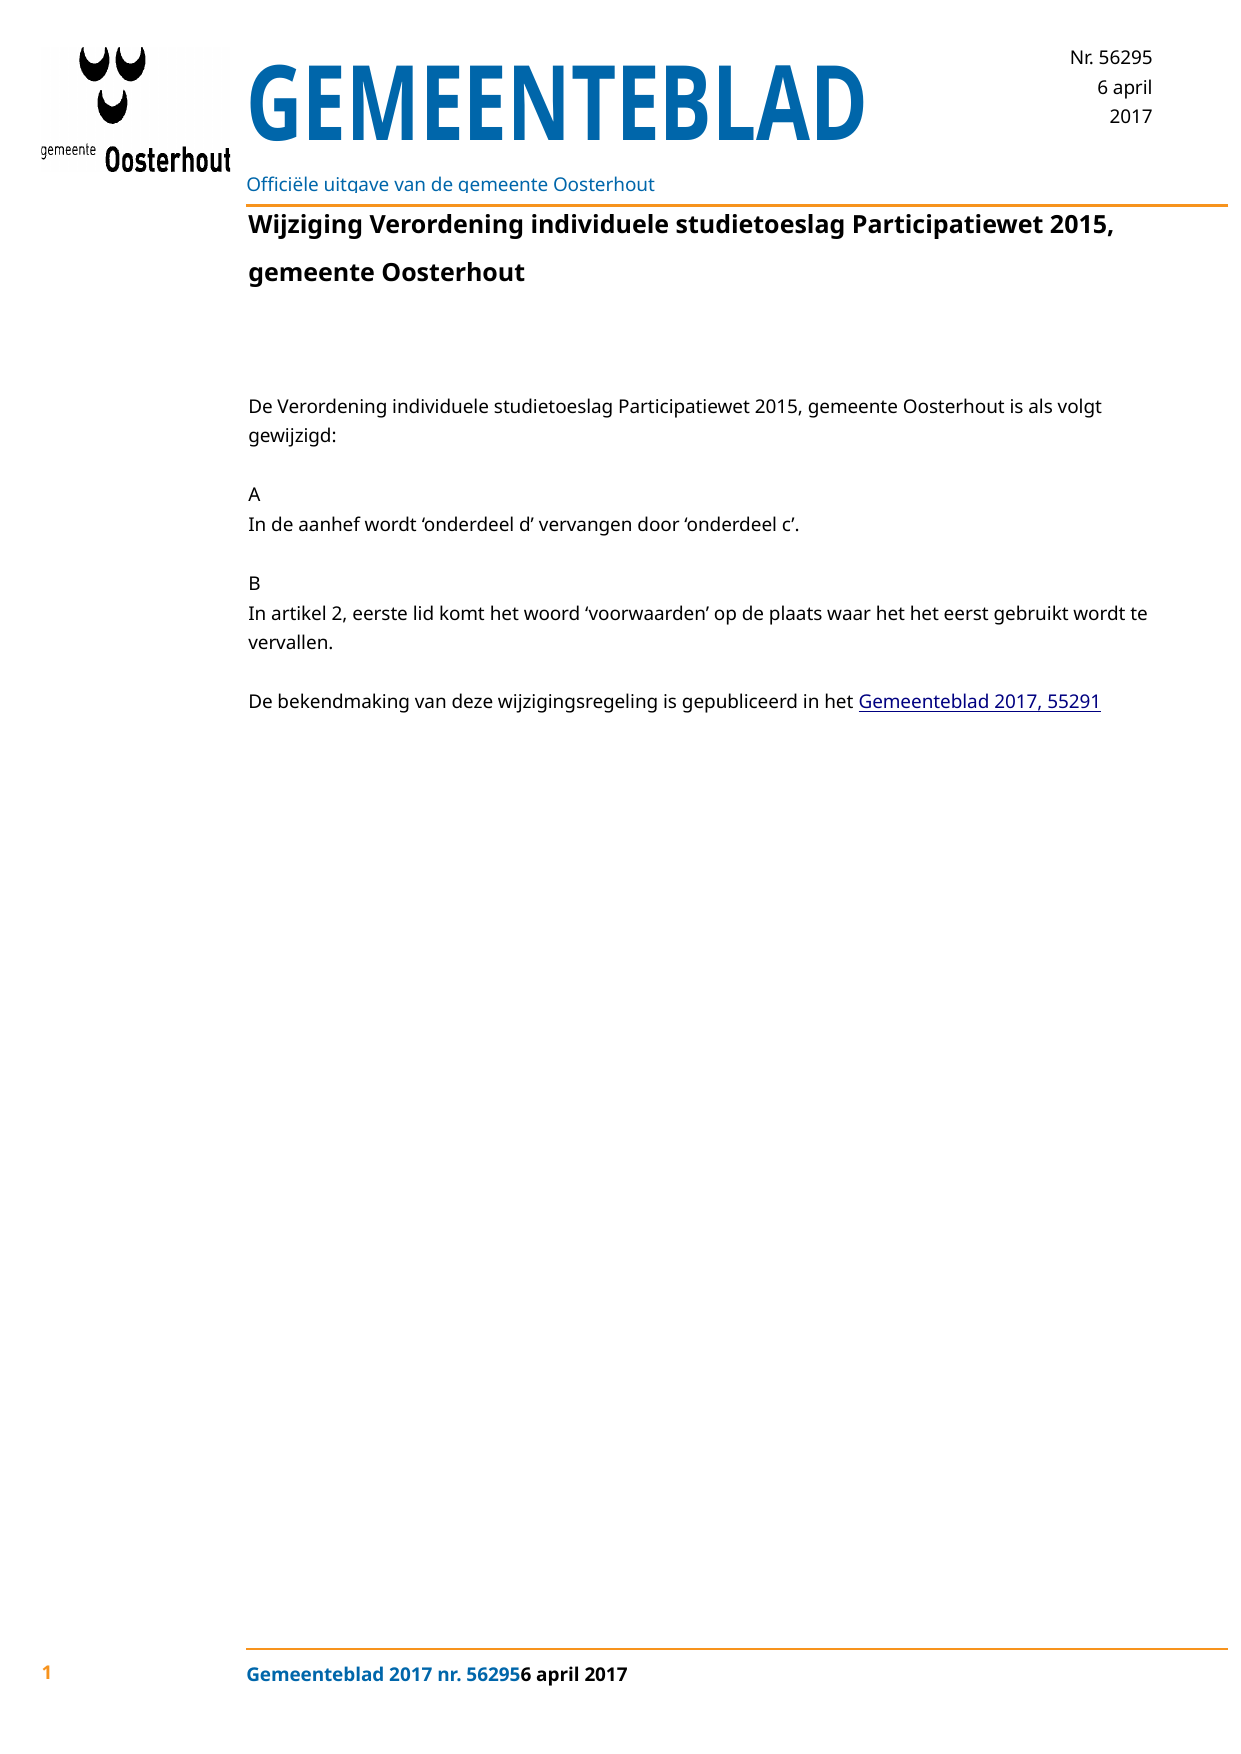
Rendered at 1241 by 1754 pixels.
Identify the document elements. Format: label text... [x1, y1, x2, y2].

text De Verordening individuele studietoeslag Participatiewet 2015, gemeente Oosterhout is als volgt gewijzigd: [248, 393, 1152, 448]
text In artikel 2, eerste lid komt het woord ‘voorwaarden’ op de plaats waar het het eerst gebruikt wordt te vervallen. [248, 600, 1152, 655]
text In de aanhef wordt ‘onderdeel d’ vervangen door ‘onderdeel c’. [248, 511, 1152, 537]
text Wijziging Verordening individuele studietoeslag Participatiewet 2015, gemeente Oosterhout [248, 207, 1152, 288]
text A [248, 482, 1152, 507]
picture [41, 47, 231, 172]
text De bekendmaking van deze wijzigingsregeling is gepubliceerd in het Gemeenteblad 2017, 55291 [248, 689, 1152, 714]
text B [248, 570, 1152, 596]
